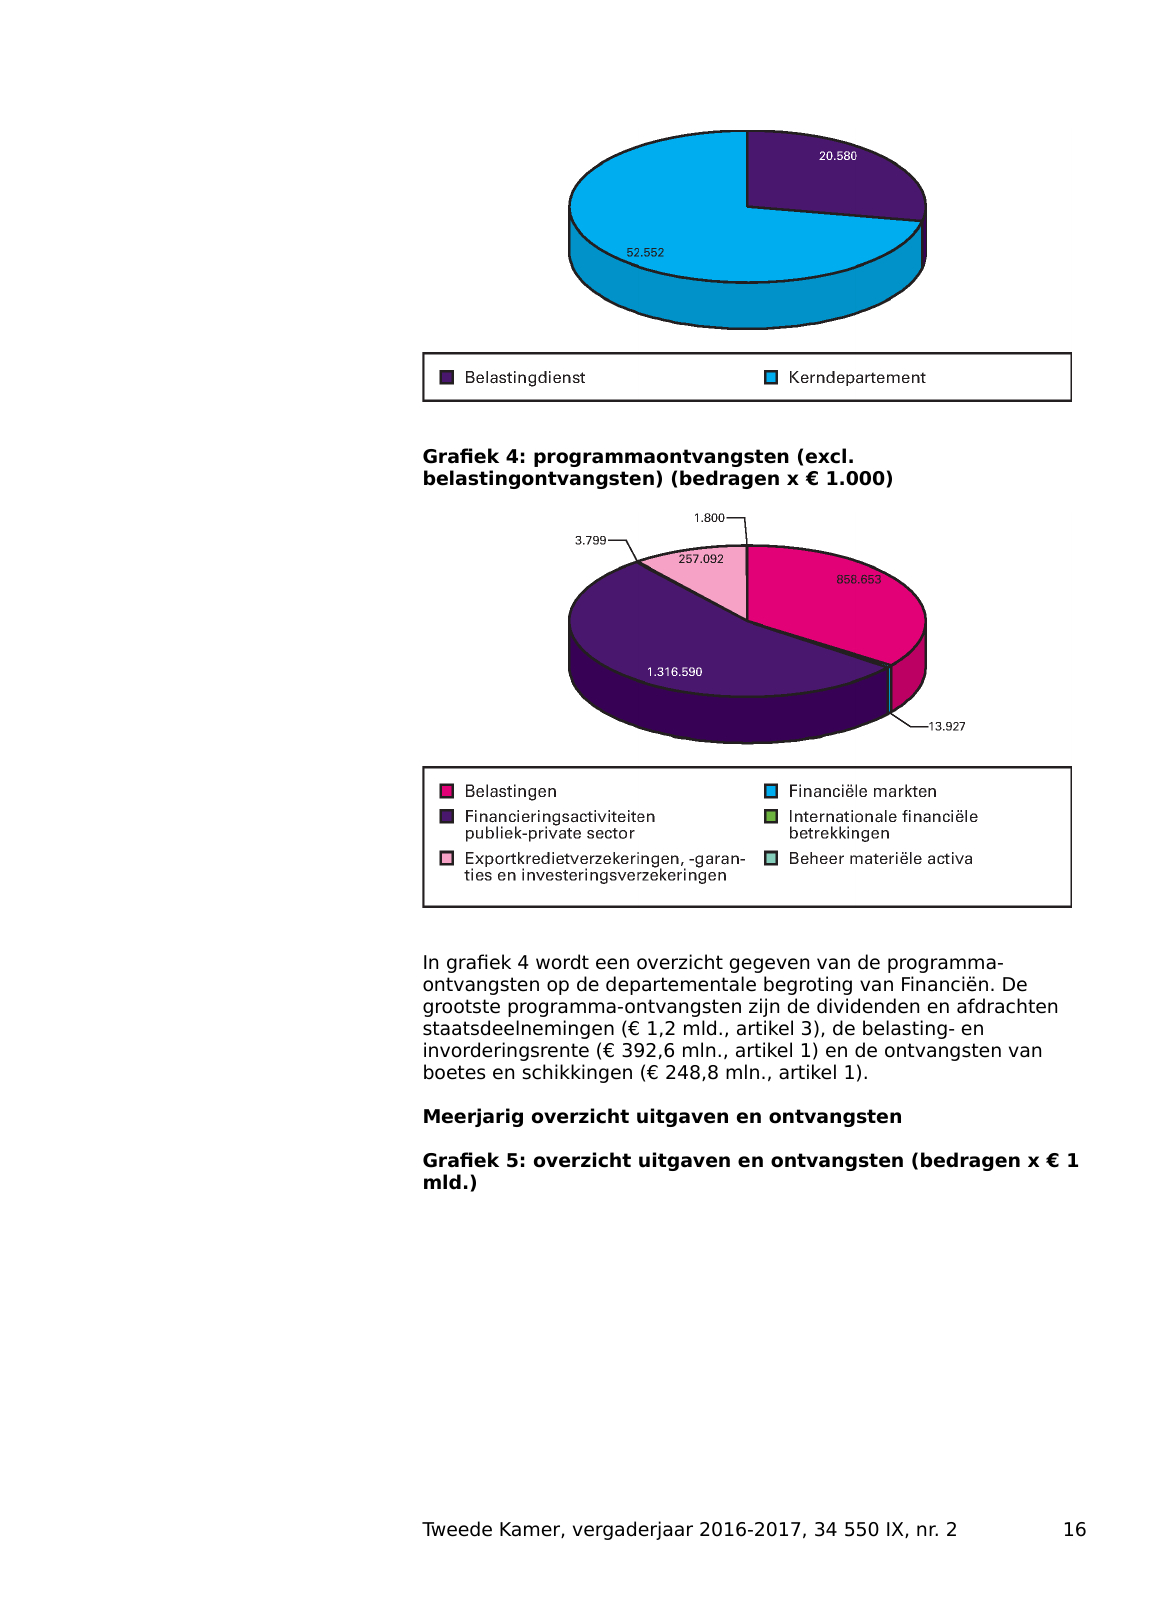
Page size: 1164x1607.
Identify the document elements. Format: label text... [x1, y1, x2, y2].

subtitle Grafiek 4: programmaontvangsten (excl. belastingontvangsten) (bedragen x € 1.000) [422, 446, 1087, 490]
subtitle Grafiek 5: overzicht uitgaven en ontvangsten (bedragen x € 1 mld.) [422, 1150, 1087, 1194]
subtitle Meerjarig overzicht uitgaven en ontvangsten [422, 1106, 1087, 1128]
picture [422, 511, 1072, 908]
text In grafiek 4 wordt een overzicht gegeven van de programma-ontvangsten op de departementale begroting van Financiën. De grootste programma-ontvangsten zijn de dividenden en afdrachten staatsdeelnemingen (€ 1,2 mld., artikel 3), de belasting- en invorderingsrente (€ 392,6 mln., artikel 1) en de ontvangsten van boetes en schikkingen (€ 248,8 mln., artikel 1). [422, 952, 1087, 1083]
picture [422, 130, 1072, 402]
